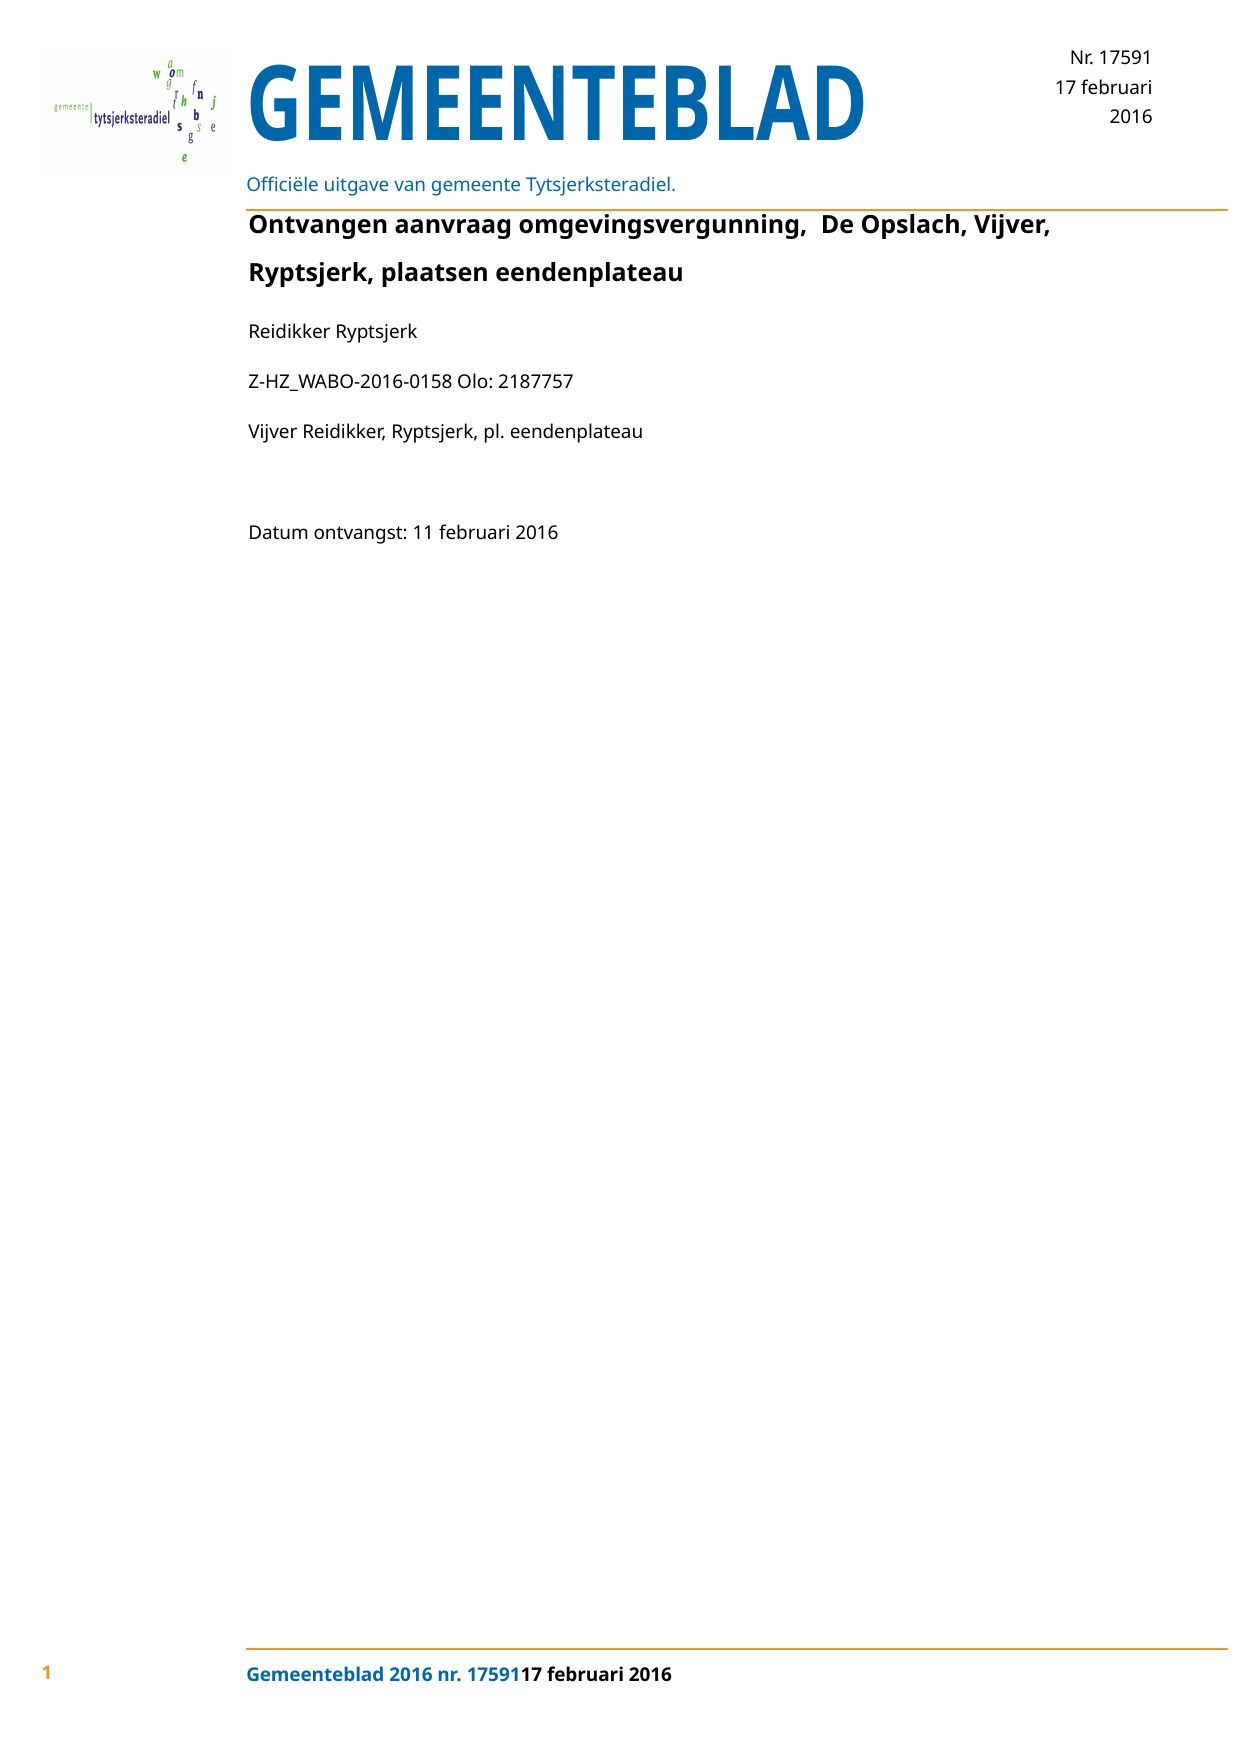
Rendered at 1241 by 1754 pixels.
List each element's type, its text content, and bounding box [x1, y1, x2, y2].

text Datum ontvangst: 11 februari 2016 [248, 519, 1152, 545]
text Z-HZ_WABO-2016-0158 Olo: 2187757 [248, 368, 1152, 394]
text Reidikker Ryptsjerk [248, 318, 1152, 344]
text Ontvangen aanvraag omgevingsvergunning, De Opslach, Vijver, Ryptsjerk, plaatsen eendenplateau [248, 211, 1152, 288]
picture [41, 47, 231, 172]
text Vijver Reidikker, Ryptsjerk, pl. eendenplateau [248, 419, 1152, 444]
